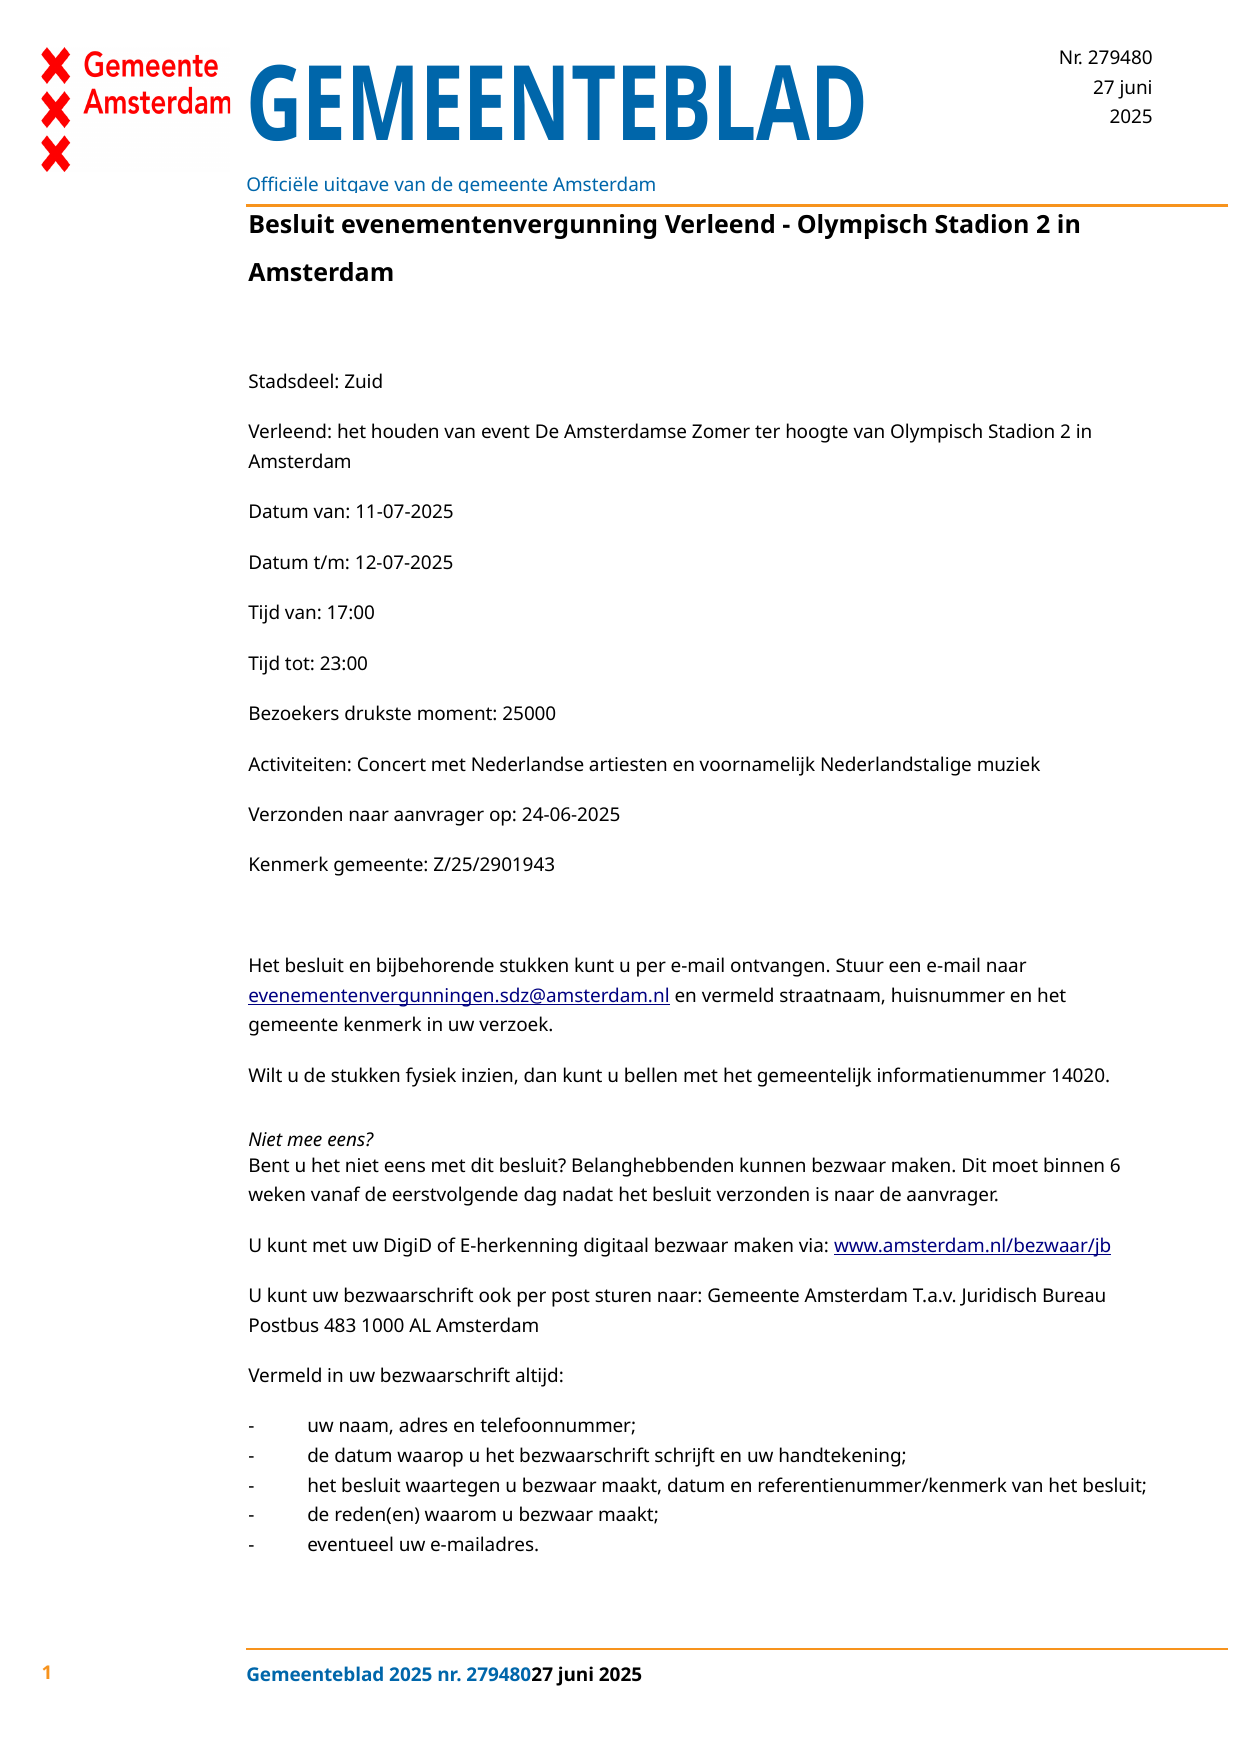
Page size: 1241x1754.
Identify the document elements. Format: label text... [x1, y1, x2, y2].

text Tijd van: 17:00 [248, 599, 1152, 625]
text Niet mee eens? [248, 1126, 1152, 1152]
list eventueel uw e-mailadres. [248, 1531, 1152, 1557]
list de reden(en) waarom u bezwaar maakt; [248, 1501, 1152, 1527]
text Datum t/m: 12-07-2025 [248, 549, 1152, 575]
text Datum van: 11-07-2025 [248, 499, 1152, 524]
text Wilt u de stukken fysiek inzien, dan kunt u bellen met het gemeentelijk informatienummer 14020. [248, 1062, 1152, 1088]
text Bezoekers drukste moment: 25000 [248, 700, 1152, 726]
text Tijd tot: 23:00 [248, 650, 1152, 676]
text Besluit evenementenvergunning Verleend - Olympisch Stadion 2 in Amsterdam [248, 207, 1152, 288]
text Activiteiten: Concert met Nederlandse artiesten en voornamelijk Nederlandstalige muziek [248, 751, 1152, 777]
text Verleend: het houden van event De Amsterdamse Zomer ter hoogte van Olympisch Stadion 2 in Amsterdam [248, 419, 1152, 474]
text Het besluit en bijbehorende stukken kunt u per e-mail ontvangen. Stuur een e-mail naar evenementenvergunningen.sdz@amsterdam.nl en vermeld straatnaam, huisnummer en het gemeente kenmerk in uw verzoek. [248, 952, 1152, 1037]
text U kunt met uw DigiD of E-herkenning digitaal bezwaar maken via: www.amsterdam.nl/bezwaar/jb [248, 1232, 1152, 1257]
text Verzonden naar aanvrager op: 24-06-2025 [248, 801, 1152, 827]
text Vermeld in uw bezwaarschrift altijd: [248, 1362, 1152, 1388]
list de datum waarop u het bezwaarschrift schrijft en uw handtekening; [248, 1442, 1152, 1468]
picture [41, 47, 231, 172]
text Kenmerk gemeente: Z/25/2901943 [248, 852, 1152, 877]
list het besluit waartegen u bezwaar maakt, datum en referentienummer/kenmerk van het besluit; [248, 1472, 1152, 1497]
text Bent u het niet eens met dit besluit? Belanghebbenden kunnen bezwaar maken. Dit moet binnen 6 weken vanaf de eerstvolgende dag nadat het besluit verzonden is naar de aanvrager. [248, 1152, 1152, 1207]
text Stadsdeel: Zuid [248, 368, 1152, 394]
list uw naam, adres en telefoonnummer; [248, 1413, 1152, 1438]
text U kunt uw bezwaarschrift ook per post sturen naar: Gemeente Amsterdam T.a.v. Juridisch Bureau Postbus 483 1000 AL Amsterdam [248, 1282, 1152, 1337]
